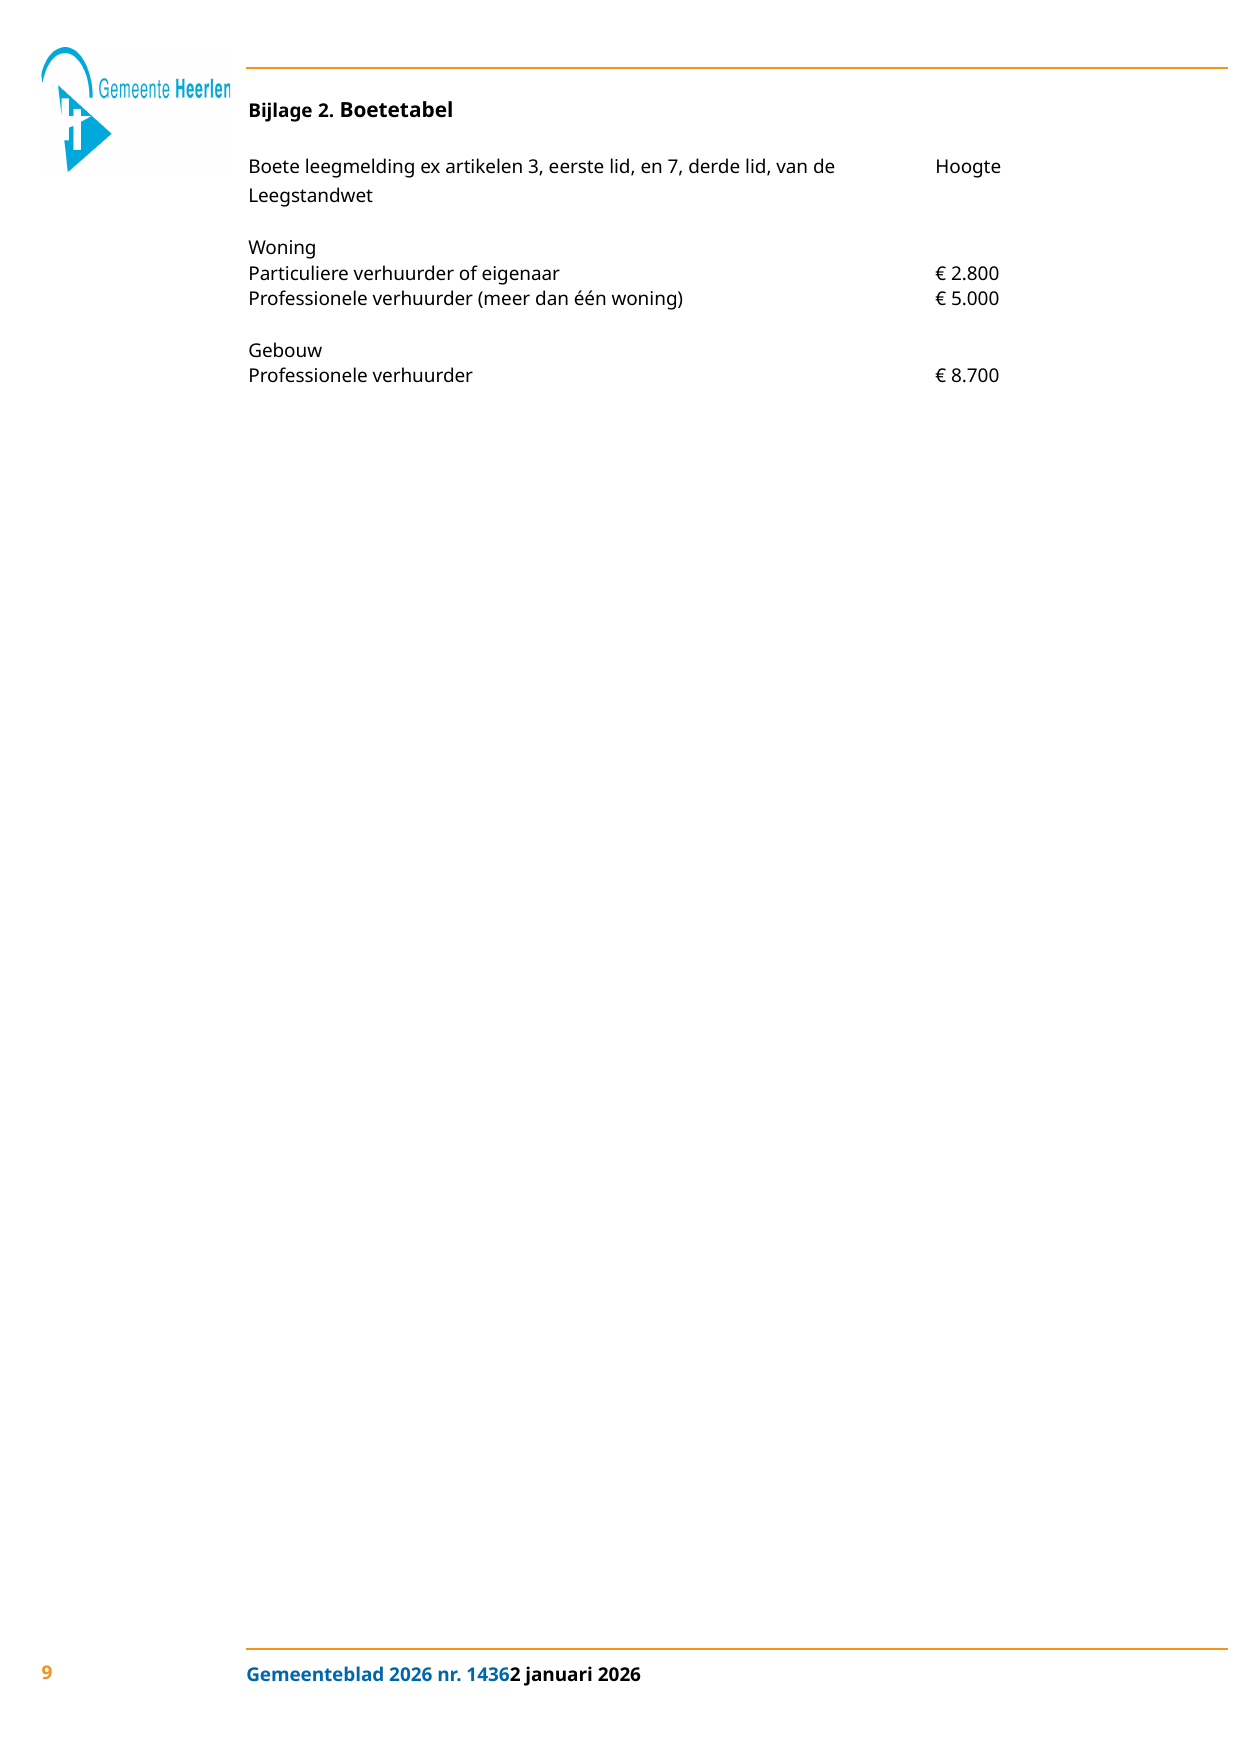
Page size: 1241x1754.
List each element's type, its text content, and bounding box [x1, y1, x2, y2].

table_cell [935, 208, 1152, 234]
table_cell [935, 337, 1152, 363]
picture [41, 47, 59, 70]
table_cell Professionele verhuurder [248, 363, 935, 388]
table_cell € 5.000 [935, 286, 1152, 311]
table_header Hoogte [935, 153, 1152, 208]
table_header Boete leegmelding ex artikelen 3, eerste lid, en 7, derde lid, van de Leegstandwet [248, 153, 935, 208]
table_cell Particuliere verhuurder of eigenaar [248, 260, 935, 286]
table_cell [248, 208, 935, 234]
table_cell € 8.700 [935, 363, 1152, 388]
table_cell [248, 311, 935, 337]
table_cell Gebouw [248, 337, 935, 363]
table_cell [248, 389, 935, 414]
text Bijlage 2. Boetetabel [248, 95, 1152, 123]
table_cell [935, 311, 1152, 337]
table_cell Woning [248, 234, 935, 260]
table_cell [935, 389, 1152, 414]
table_cell Professionele verhuurder (meer dan één woning) [248, 286, 935, 311]
table_cell [935, 234, 1152, 260]
picture [41, 47, 231, 172]
table_cell € 2.800 [935, 260, 1152, 286]
